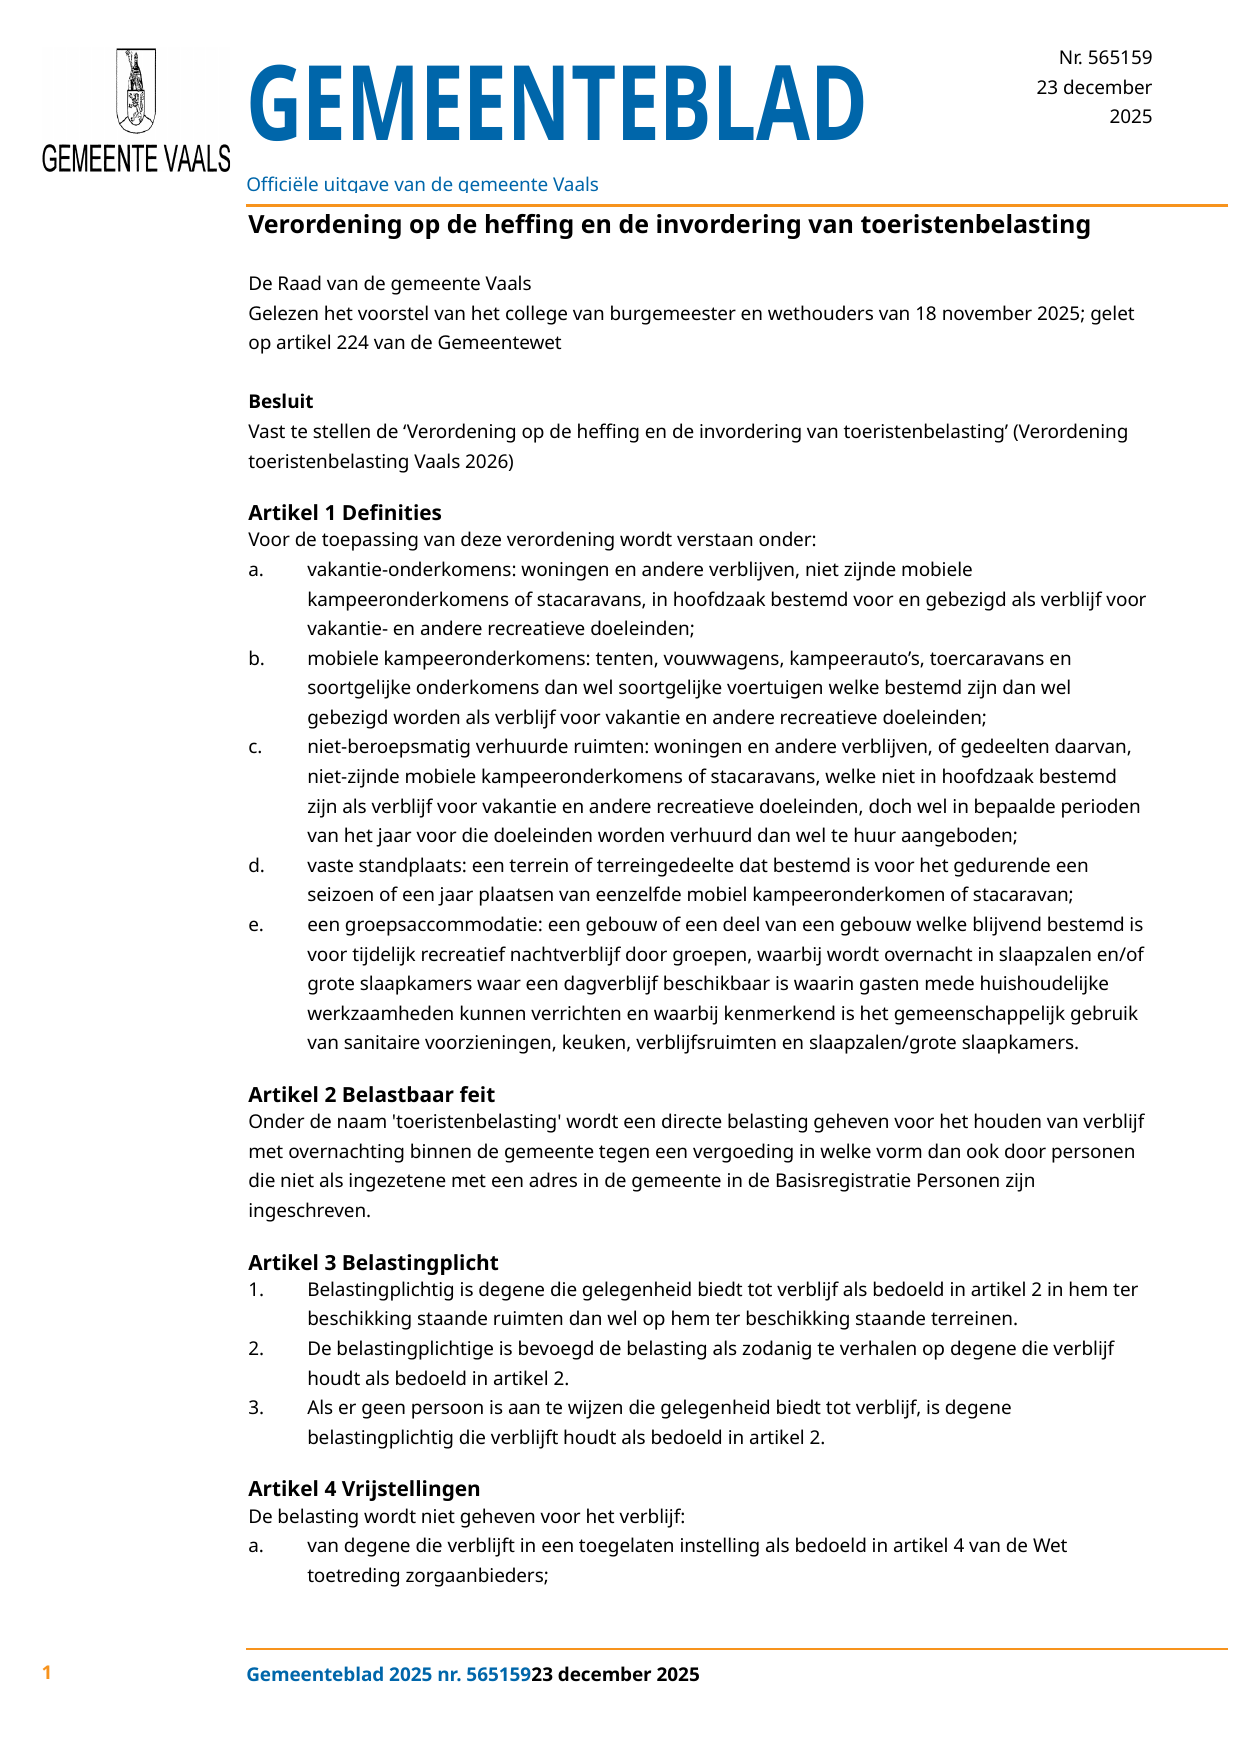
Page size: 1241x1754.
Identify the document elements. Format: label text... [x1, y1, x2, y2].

list een groepsaccommodatie: een gebouw of een deel van een gebouw welke blijvend bestemd is voor tijdelijk recreatief nachtverblijf door groepen, waarbij wordt overnacht in slaapzalen en/of grote slaapkamers waar een dagverblijf beschikbaar is waarin gasten mede huishoudelijke werkzaamheden kunnen verrichten en waarbij kenmerkend is het gemeenschappelijk gebruik van sanitaire voorzieningen, keuken, verblijfsruimten en slaapzalen/grote slaapkamers. [248, 911, 1152, 1055]
text Verordening op de heffing en de invordering van toeristenbelasting [248, 207, 1152, 241]
text Voor de toepassing van deze verordening wordt verstaan onder: [248, 527, 1152, 552]
text Gelezen het voorstel van het college van burgemeester en wethouders van 18 november 2025; gelet op artikel 224 van de Gemeentewet [248, 300, 1152, 355]
list Belastingplichtig is degene die gelegenheid biedt tot verblijf als bedoeld in artikel 2 in hem ter beschikking staande ruimten dan wel op hem ter beschikking staande terreinen. [248, 1276, 1152, 1331]
list mobiele kampeeronderkomens: tenten, vouwwagens, kampeerauto’s, toercaravans en soortgelijke onderkomens dan wel soortgelijke voertuigen welke bestemd zijn dan wel gebezigd worden als verblijf voor vakantie en andere recreatieve doeleinden; [248, 645, 1152, 730]
text Vast te stellen de ‘Verordening op de heffing en de invordering van toeristenbelasting’ (Verordening toeristenbelasting Vaals 2026) [248, 418, 1152, 473]
list vakantie-onderkomens: woningen en andere verblijven, niet zijnde mobiele kampeeronderkomens of stacaravans, in hoofdzaak bestemd voor en gebezigd als verblijf voor vakantie- en andere recreatieve doeleinden; [248, 556, 1152, 641]
list vaste standplaats: een terrein of terreingedeelte dat bestemd is voor het gedurende een seizoen of een jaar plaatsen van eenzelfde mobiel kampeeronderkomen of stacaravan; [248, 852, 1152, 907]
text Artikel 3 Belastingplicht [248, 1248, 1152, 1276]
text Artikel 4 Vrijstellingen [248, 1474, 1152, 1503]
list De belastingplichtige is bevoegd de belasting als zodanig te verhalen op degene die verblijf houdt als bedoeld in artikel 2. [248, 1335, 1152, 1391]
text De Raad van de gemeente Vaals [248, 270, 1152, 296]
text Artikel 1 Definities [248, 498, 1152, 527]
text Artikel 2 Belastbaar feit [248, 1080, 1152, 1108]
picture [41, 47, 231, 172]
text Besluit [248, 389, 1152, 414]
text Onder de naam 'toeristenbelasting' wordt een directe belasting geheven voor het houden van verblijf met overnachting binnen de gemeente tegen een vergoeding in welke vorm dan ook door personen die niet als ingezetene met een adres in de gemeente in de Basisregistratie Personen zijn ingeschreven. [248, 1108, 1152, 1223]
list niet-beroepsmatig verhuurde ruimten: woningen en andere verblijven, of gedeelten daarvan, niet-zijnde mobiele kampeeronderkomens of stacaravans, welke niet in hoofdzaak bestemd zijn als verblijf voor vakantie en andere recreatieve doeleinden, doch wel in bepaalde perioden van het jaar voor die doeleinden worden verhuurd dan wel te huur aangeboden; [248, 734, 1152, 848]
list van degene die verblijft in een toegelaten instelling als bedoeld in artikel 4 van de Wet toetreding zorgaanbieders; [248, 1532, 1152, 1588]
list Als er geen persoon is aan te wijzen die gelegenheid biedt tot verblijf, is degene belastingplichtig die verblijft houdt als bedoeld in artikel 2. [248, 1394, 1152, 1450]
text De belasting wordt niet geheven voor het verblijf: [248, 1503, 1152, 1528]
